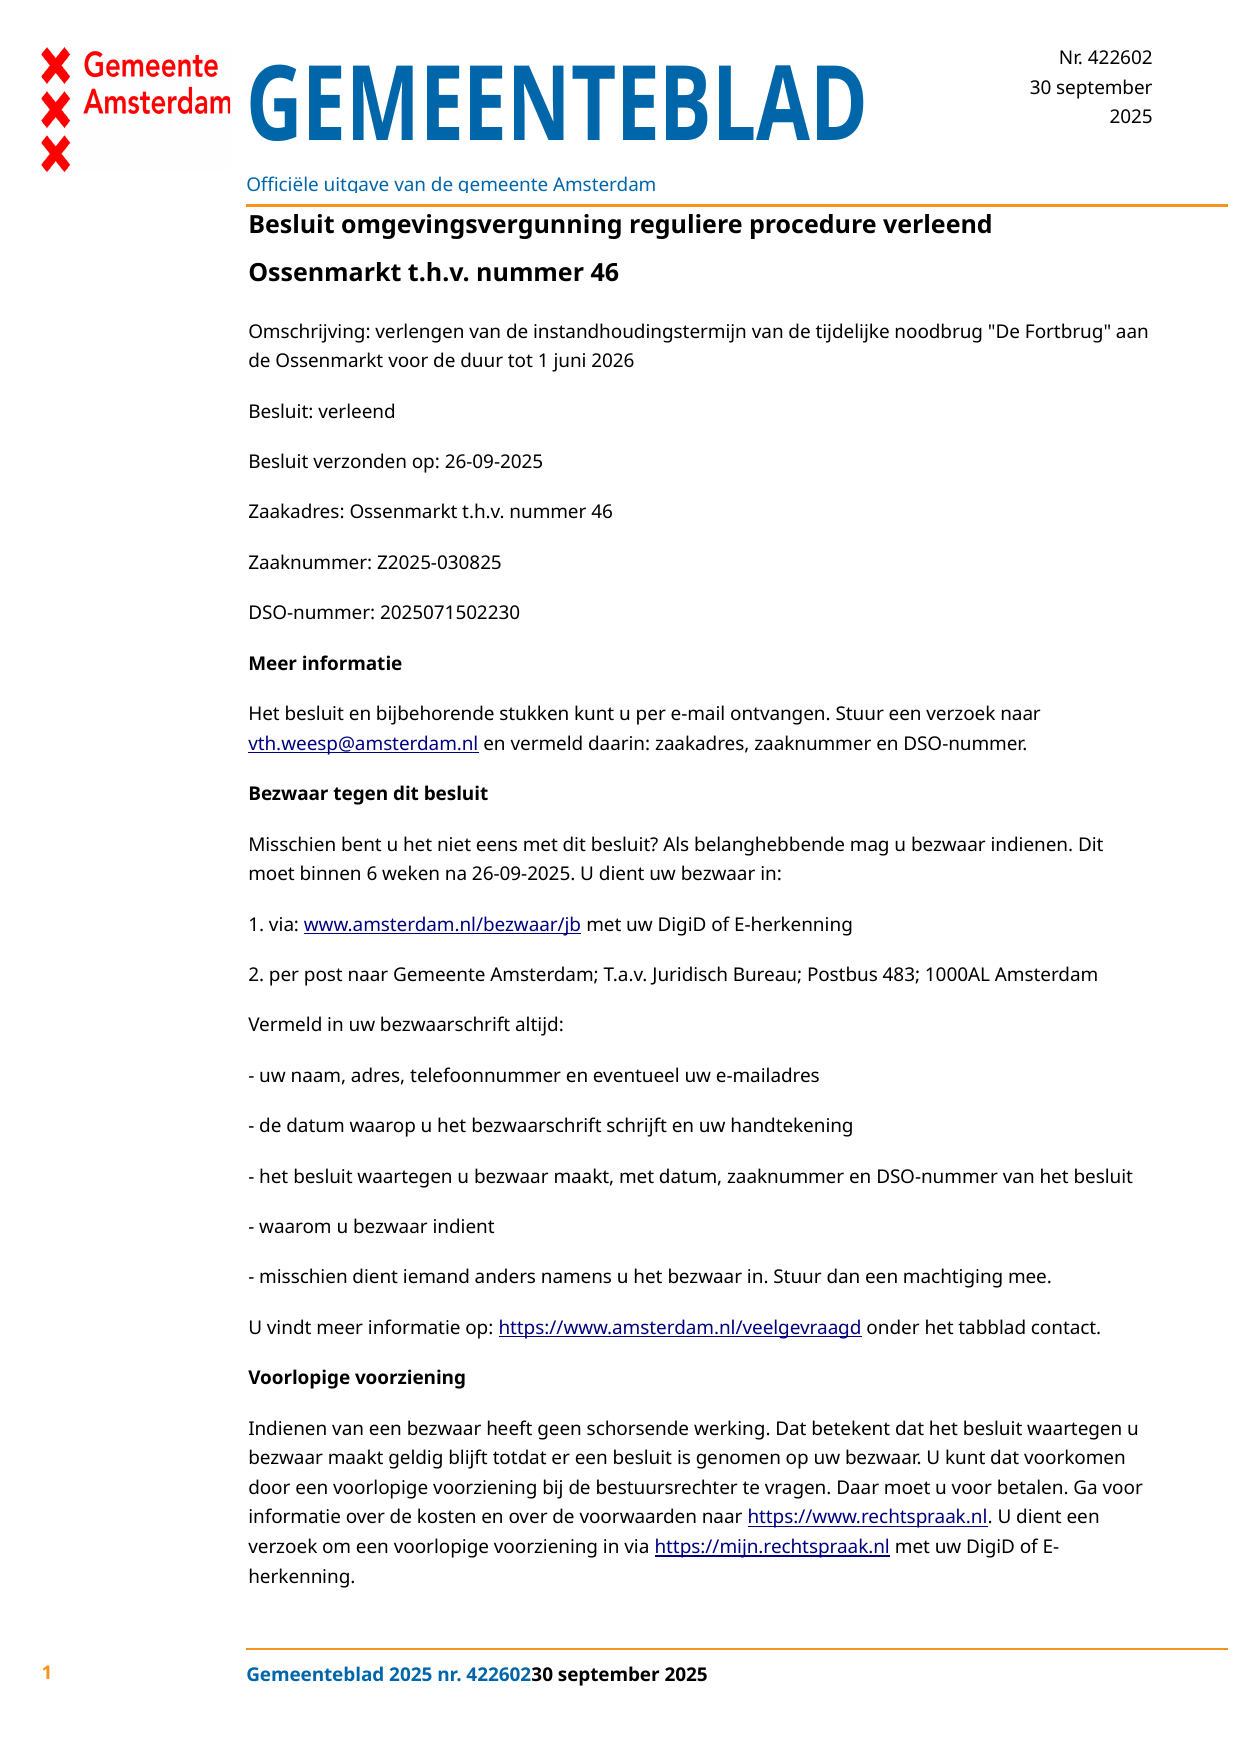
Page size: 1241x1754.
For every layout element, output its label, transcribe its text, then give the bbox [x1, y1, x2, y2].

text Omschrijving: verlengen van de instandhoudingstermijn van de tijdelijke noodbrug "De Fortbrug" aan de Ossenmarkt voor de duur tot 1 juni 2026 [248, 318, 1152, 373]
text - waarom u bezwaar indient [248, 1213, 1152, 1239]
text Besluit omgevingsvergunning reguliere procedure verleend Ossenmarkt t.h.v. nummer 46 [248, 207, 1152, 288]
text Voorlopige voorziening [248, 1364, 1152, 1390]
text Vermeld in uw bezwaarschrift altijd: [248, 1012, 1152, 1037]
text Het besluit en bijbehorende stukken kunt u per e-mail ontvangen. Stuur een verzoek naar vth.weesp@amsterdam.nl en vermeld daarin: zaakadres, zaaknummer en DSO-nummer. [248, 700, 1152, 756]
text Indienen van een bezwaar heeft geen schorsende werking. Dat betekent dat het besluit waartegen u bezwaar maakt geldig blijft totdat er een besluit is genomen op uw bezwaar. U kunt dat voorkomen door een voorlopige voorziening bij de bestuursrechter te vragen. Daar moet u voor betalen. Ga voor informatie over de kosten en over de voorwaarden naar https://www.rechtspraak.nl. U dient een verzoek om een voorlopige voorziening in via https://mijn.rechtspraak.nl met uw DigiD of E-herkenning. [248, 1415, 1152, 1589]
text DSO-nummer: 2025071502230 [248, 599, 1152, 625]
text 1. via: www.amsterdam.nl/bezwaar/jb met uw DigiD of E-herkenning [248, 911, 1152, 937]
text Misschien bent u het niet eens met dit besluit? Als belanghebbende mag u bezwaar indienen. Dit moet binnen 6 weken na 26-09-2025. U dient uw bezwaar in: [248, 831, 1152, 886]
text Bezwaar tegen dit besluit [248, 780, 1152, 806]
text - misschien dient iemand anders namens u het bezwaar in. Stuur dan een machtiging mee. [248, 1264, 1152, 1289]
text 2. per post naar Gemeente Amsterdam; T.a.v. Juridisch Bureau; Postbus 483; 1000AL Amsterdam [248, 961, 1152, 987]
text - de datum waarop u het bezwaarschrift schrijft en uw handtekening [248, 1112, 1152, 1138]
text Zaaknummer: Z2025-030825 [248, 549, 1152, 575]
text Zaakadres: Ossenmarkt t.h.v. nummer 46 [248, 499, 1152, 524]
text Meer informatie [248, 650, 1152, 676]
text Besluit verzonden op: 26-09-2025 [248, 448, 1152, 474]
text - uw naam, adres, telefoonnummer en eventueel uw e-mailadres [248, 1062, 1152, 1088]
text U vindt meer informatie op: https://www.amsterdam.nl/veelgevraagd onder het tabblad contact. [248, 1314, 1152, 1340]
picture [41, 47, 231, 172]
text - het besluit waartegen u bezwaar maakt, met datum, zaaknummer en DSO-nummer van het besluit [248, 1163, 1152, 1189]
text Besluit: verleend [248, 398, 1152, 424]
